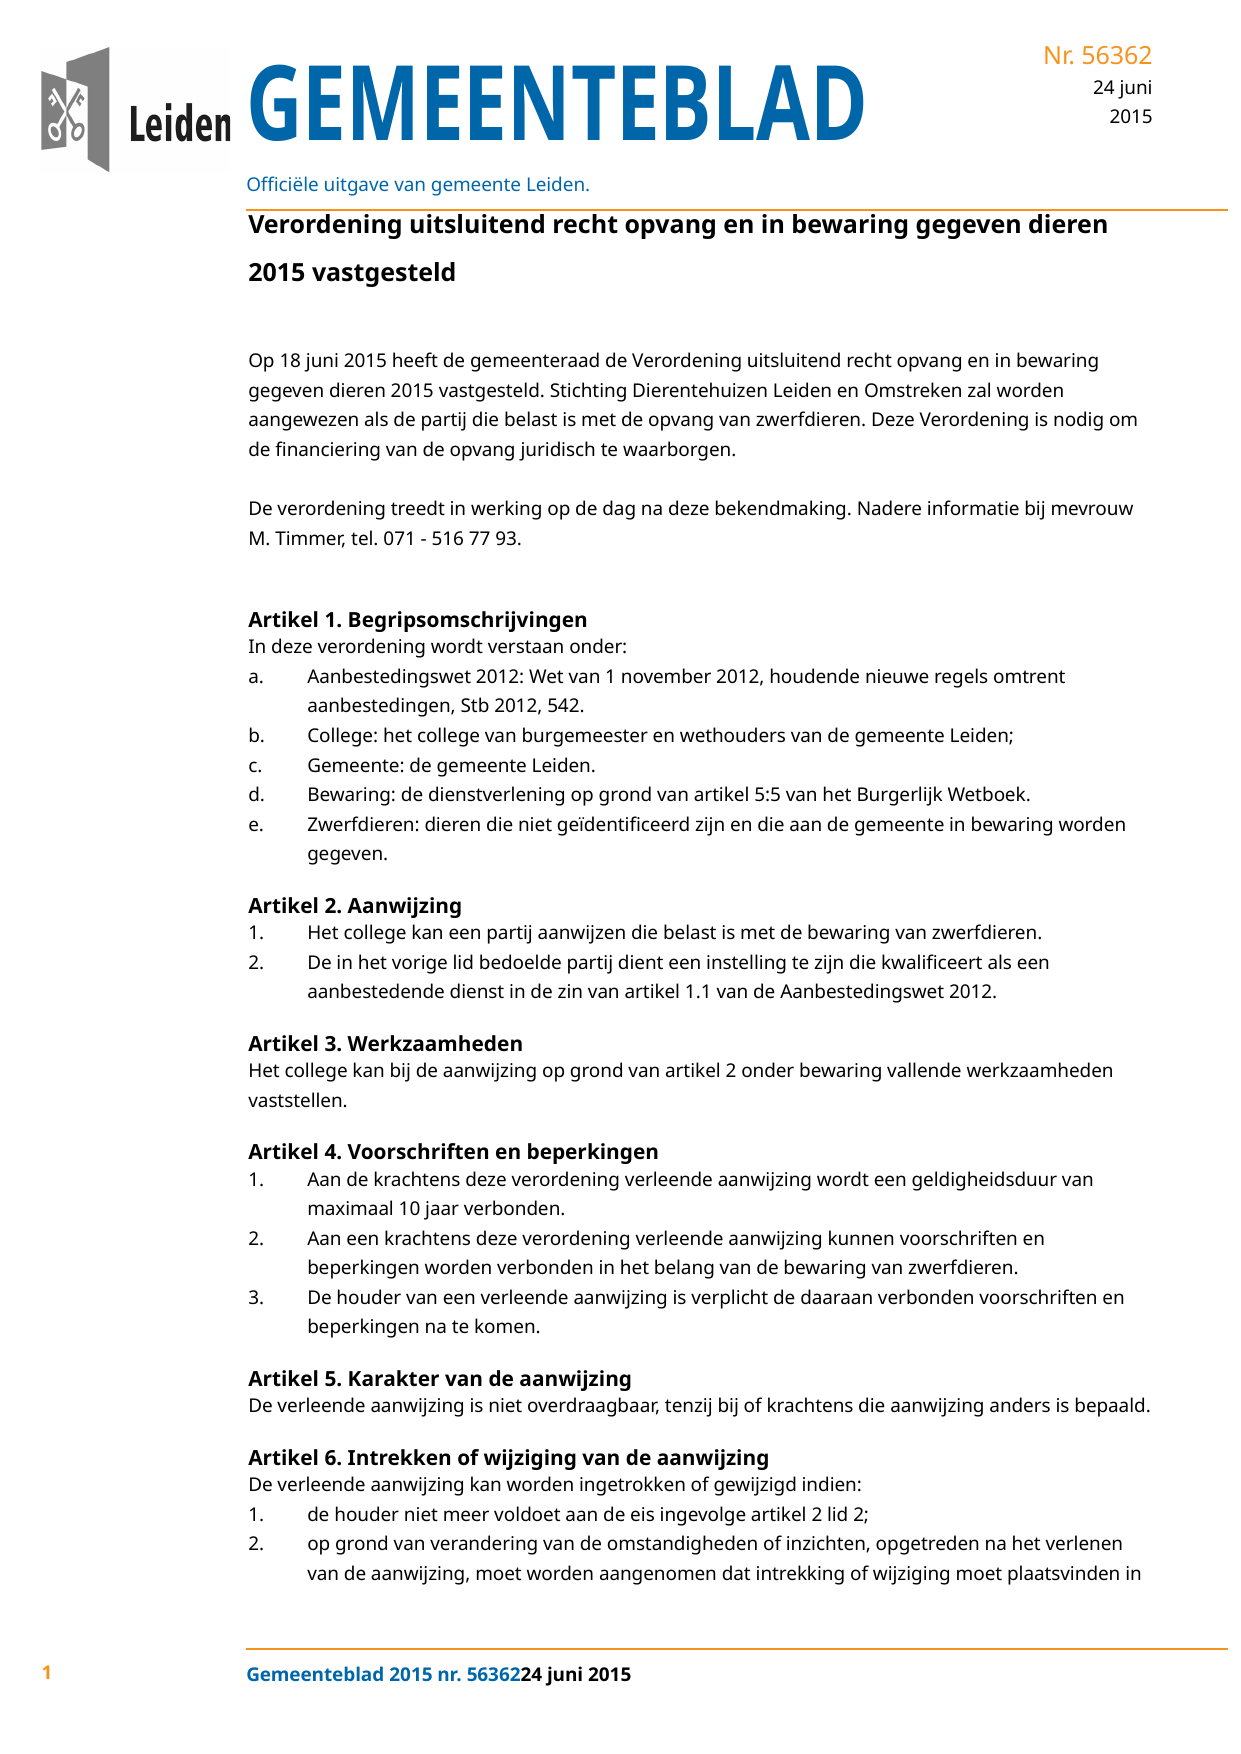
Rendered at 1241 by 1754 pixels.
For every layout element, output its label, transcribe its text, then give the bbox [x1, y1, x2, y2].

text Artikel 4. Voorschriften en beperkingen [248, 1137, 1152, 1166]
list op grond van verandering van de omstandigheden of inzichten, opgetreden na het verlenen van de aanwijzing, moet worden aangenomen dat intrekking of wijziging moet plaatsvinden in [248, 1531, 1152, 1586]
list Aanbestedingswet 2012: Wet van 1 november 2012, houdende nieuwe regels omtrent aanbestedingen, Stb 2012, 542. [248, 663, 1152, 718]
text De verordening treedt in werking op de dag na deze bekendmaking. Nadere informatie bij mevrouw M. Timmer, tel. 071 - 516 77 93. [248, 495, 1152, 551]
list De in het vorige lid bedoelde partij dient een instelling te zijn die kwalificeert als een aanbestedende dienst in de zin van artikel 1.1 van de Aanbestedingswet 2012. [248, 949, 1152, 1004]
picture [41, 47, 231, 172]
text In deze verordening wordt verstaan onder: [248, 633, 1152, 659]
text Op 18 juni 2015 heeft de gemeenteraad de Verordening uitsluitend recht opvang en in bewaring gegeven dieren 2015 vastgesteld. Stichting Dierentehuizen Leiden en Omstreken zal worden aangewezen als de partij die belast is met de opvang van zwerfdieren. Deze Verordening is nodig om de financiering van de opvang juridisch te waarborgen. [248, 347, 1152, 462]
text Artikel 1. Begripsomschrijvingen [248, 605, 1152, 633]
text Artikel 5. Karakter van de aanwijzing [248, 1364, 1152, 1393]
text Verordening uitsluitend recht opvang en in bewaring gegeven dieren 2015 vastgesteld [248, 211, 1152, 288]
list Aan een krachtens deze verordening verleende aanwijzing kunnen voorschriften en beperkingen worden verbonden in het belang van de bewaring van zwerfdieren. [248, 1225, 1152, 1280]
list College: het college van burgemeester en wethouders van de gemeente Leiden; [248, 722, 1152, 748]
list Bewaring: de dienstverlening op grond van artikel 5:5 van het Burgerlijk Wetboek. [248, 781, 1152, 807]
list De houder van een verleende aanwijzing is verplicht de daaraan verbonden voorschriften en beperkingen na te komen. [248, 1284, 1152, 1339]
list Aan de krachtens deze verordening verleende aanwijzing wordt een geldigheidsduur van maximaal 10 jaar verbonden. [248, 1166, 1152, 1221]
list Het college kan een partij aanwijzen die belast is met de bewaring van zwerfdieren. [248, 919, 1152, 945]
text Artikel 3. Werkzaamheden [248, 1029, 1152, 1057]
list de houder niet meer voldoet aan de eis ingevolge artikel 2 lid 2; [248, 1501, 1152, 1527]
text De verleende aanwijzing kan worden ingetrokken of gewijzigd indien: [248, 1471, 1152, 1497]
text Het college kan bij de aanwijzing op grond van artikel 2 onder bewaring vallende werkzaamheden vaststellen. [248, 1057, 1152, 1113]
list Gemeente: de gemeente Leiden. [248, 752, 1152, 777]
text De verleende aanwijzing is niet overdraagbaar, tenzij bij of krachtens die aanwijzing anders is bepaald. [248, 1393, 1152, 1418]
text Artikel 6. Intrekken of wijziging van de aanwijzing [248, 1443, 1152, 1471]
list Zwerfdieren: dieren die niet geïdentificeerd zijn en die aan de gemeente in bewaring worden gegeven. [248, 811, 1152, 866]
text Artikel 2. Aanwijzing [248, 891, 1152, 919]
